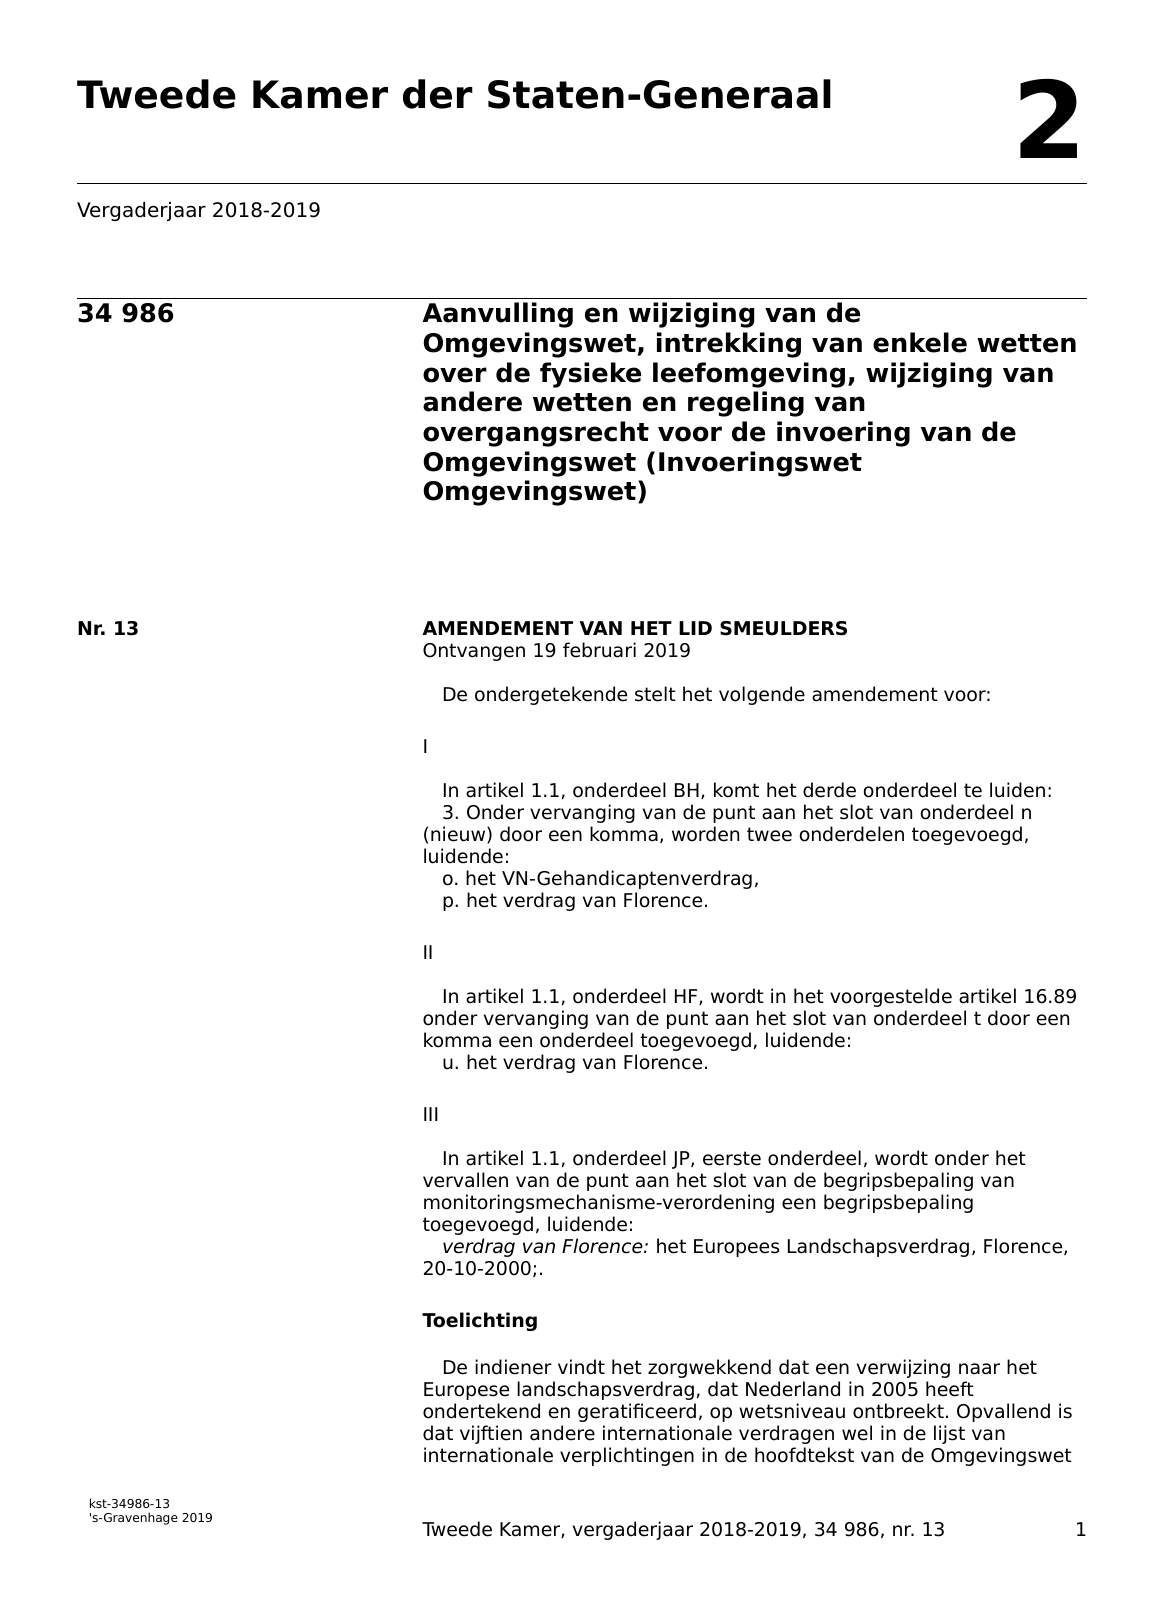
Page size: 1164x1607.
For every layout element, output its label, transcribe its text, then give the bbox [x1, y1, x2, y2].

table_header 2 [886, 59, 1087, 183]
text u. het verdrag van Florence. [422, 1052, 1087, 1074]
text De ondergetekende stelt het volgende amendement voor: [422, 684, 1087, 706]
text 's-Gravenhage 2019 [88, 1511, 323, 1525]
table_header Tweede Kamer der Staten-Generaal [77, 59, 886, 183]
text o. het VN-Gehandicaptenverdrag, [422, 868, 1087, 890]
table_cell Vergaderjaar 2018-2019 [77, 184, 1087, 298]
text kst-34986-13 [88, 1497, 323, 1511]
text 3. Onder vervanging van de punt aan het slot van onderdeel n (nieuw) door een komma, worden twee onderdelen toegevoegd, luidende: [422, 802, 1087, 868]
subtitle III [422, 1104, 1087, 1126]
text Ontvangen 19 februari 2019 [422, 640, 1087, 662]
text De indiener vindt het zorgwekkend dat een verwijzing naar het Europese landschapsverdrag, dat Nederland in 2005 heeft ondertekend en geratificeerd, op wetsniveau ontbreekt. Opvallend is dat vijftien andere internationale verdragen wel in de lijst van internationale verplichtingen in de hoofdtekst van de Omgevingswet [422, 1357, 1087, 1467]
subtitle Toelichting [422, 1310, 1087, 1332]
subtitle 34 986 Aanvulling en wijziging van de Omgevingswet, intrekking van enkele wetten over de fysieke leefomgeving, wijziging van andere wetten en regeling van overgangsrecht voor de invoering van de Omgevingswet (Invoeringswet Omgevingswet) [77, 299, 1087, 507]
subtitle II [422, 942, 1087, 964]
text p. het verdrag van Florence. [422, 890, 1087, 912]
text In artikel 1.1, onderdeel BH, komt het derde onderdeel te luiden: [422, 780, 1087, 802]
subtitle I [422, 736, 1087, 758]
text verdrag van Florence: het Europees Landschapsverdrag, Florence, 20-10-2000;. [422, 1236, 1087, 1280]
text In artikel 1.1, onderdeel JP, eerste onderdeel, wordt onder het vervallen van de punt aan het slot van de begripsbepaling van monitoringsmechanisme-verordening een begripsbepaling toegevoegd, luidende: [422, 1148, 1087, 1236]
text In artikel 1.1, onderdeel HF, wordt in het voorgestelde artikel 16.89 onder vervanging van de punt aan het slot van onderdeel t door een komma een onderdeel toegevoegd, luidende: [422, 986, 1087, 1052]
subtitle Nr. 13 AMENDEMENT VAN HET LID SMEULDERS [77, 618, 1087, 640]
